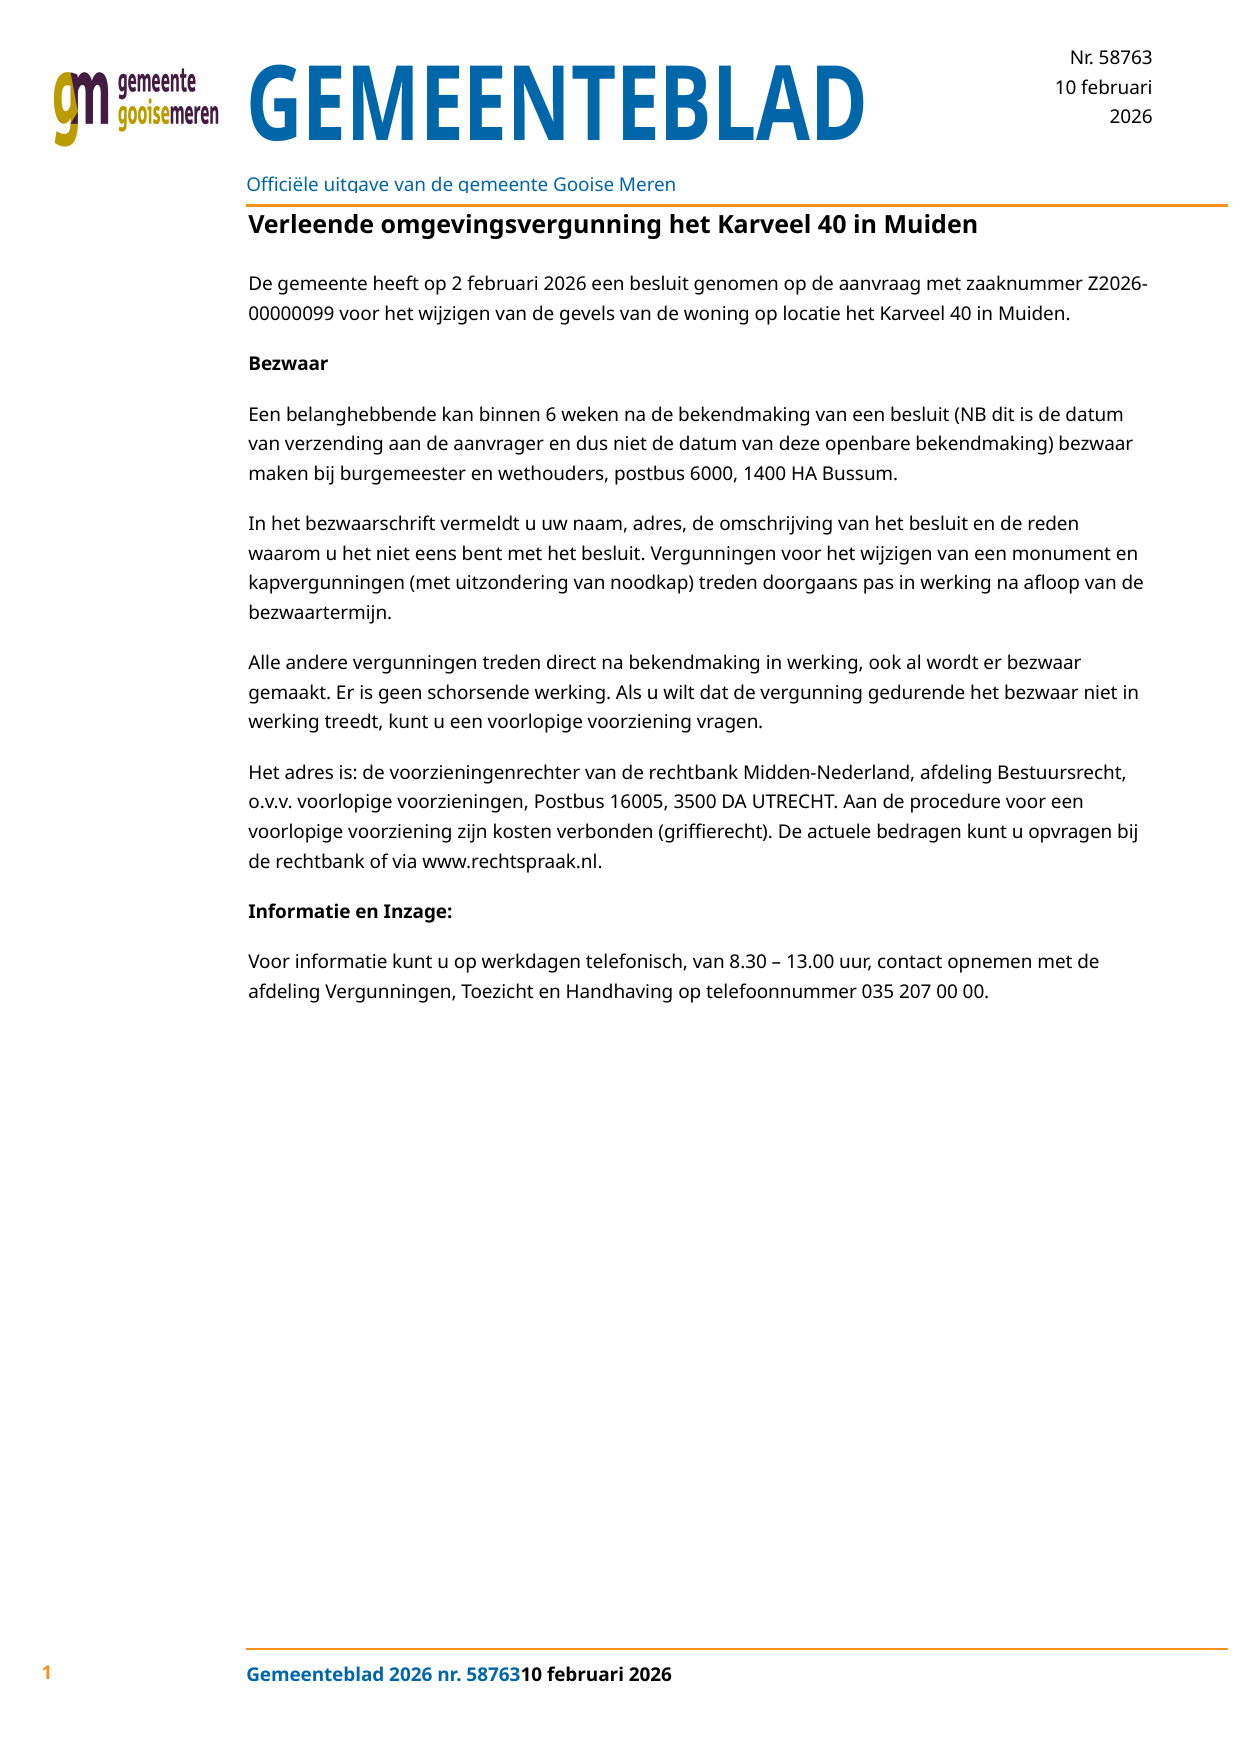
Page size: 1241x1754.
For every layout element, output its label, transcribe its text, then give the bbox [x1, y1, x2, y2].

text Informatie en Inzage: [248, 898, 1152, 924]
text Alle andere vergunningen treden direct na bekendmaking in werking, ook al wordt er bezwaar gemaakt. Er is geen schorsende werking. Als u wilt dat de vergunning gedurende het bezwaar niet in werking treedt, kunt u een voorlopige voorziening vragen. [248, 649, 1152, 734]
text Bezwaar [248, 350, 1152, 376]
text Een belanghebbende kan binnen 6 weken na de bekendmaking van een besluit (NB dit is de datum van verzending aan de aanvrager en dus niet de datum van deze openbare bekendmaking) bezwaar maken bij burgemeester en wethouders, postbus 6000, 1400 HA Bussum. [248, 401, 1152, 486]
text In het bezwaarschrift vermeldt u uw naam, adres, de omschrijving van het besluit en de reden waarom u het niet eens bent met het besluit. Vergunningen voor het wijzigen van een monument en kapvergunningen (met uitzondering van noodkap) treden doorgaans pas in werking na afloop van de bezwaartermijn. [248, 510, 1152, 625]
text Het adres is: de voorzieningenrechter van de rechtbank Midden-Nederland, afdeling Bestuursrecht, o.v.v. voorlopige voorzieningen, Postbus 16005, 3500 DA UTRECHT. Aan de procedure voor een voorlopige voorziening zijn kosten verbonden (griffierecht). De actuele bedragen kunt u opvragen bij de rechtbank of via www.rechtspraak.nl. [248, 759, 1152, 873]
text De gemeente heeft op 2 februari 2026 een besluit genomen op de aanvraag met zaaknummer Z2026-00000099 voor het wijzigen van de gevels van de woning op locatie het Karveel 40 in Muiden. [248, 270, 1152, 326]
picture [41, 47, 231, 172]
text Voor informatie kunt u op werkdagen telefonisch, van 8.30 – 13.00 uur, contact opnemen met de afdeling Vergunningen, Toezicht en Handhaving op telefoonnummer 035 207 00 00. [248, 949, 1152, 1004]
text Verleende omgevingsvergunning het Karveel 40 in Muiden [248, 207, 1152, 241]
